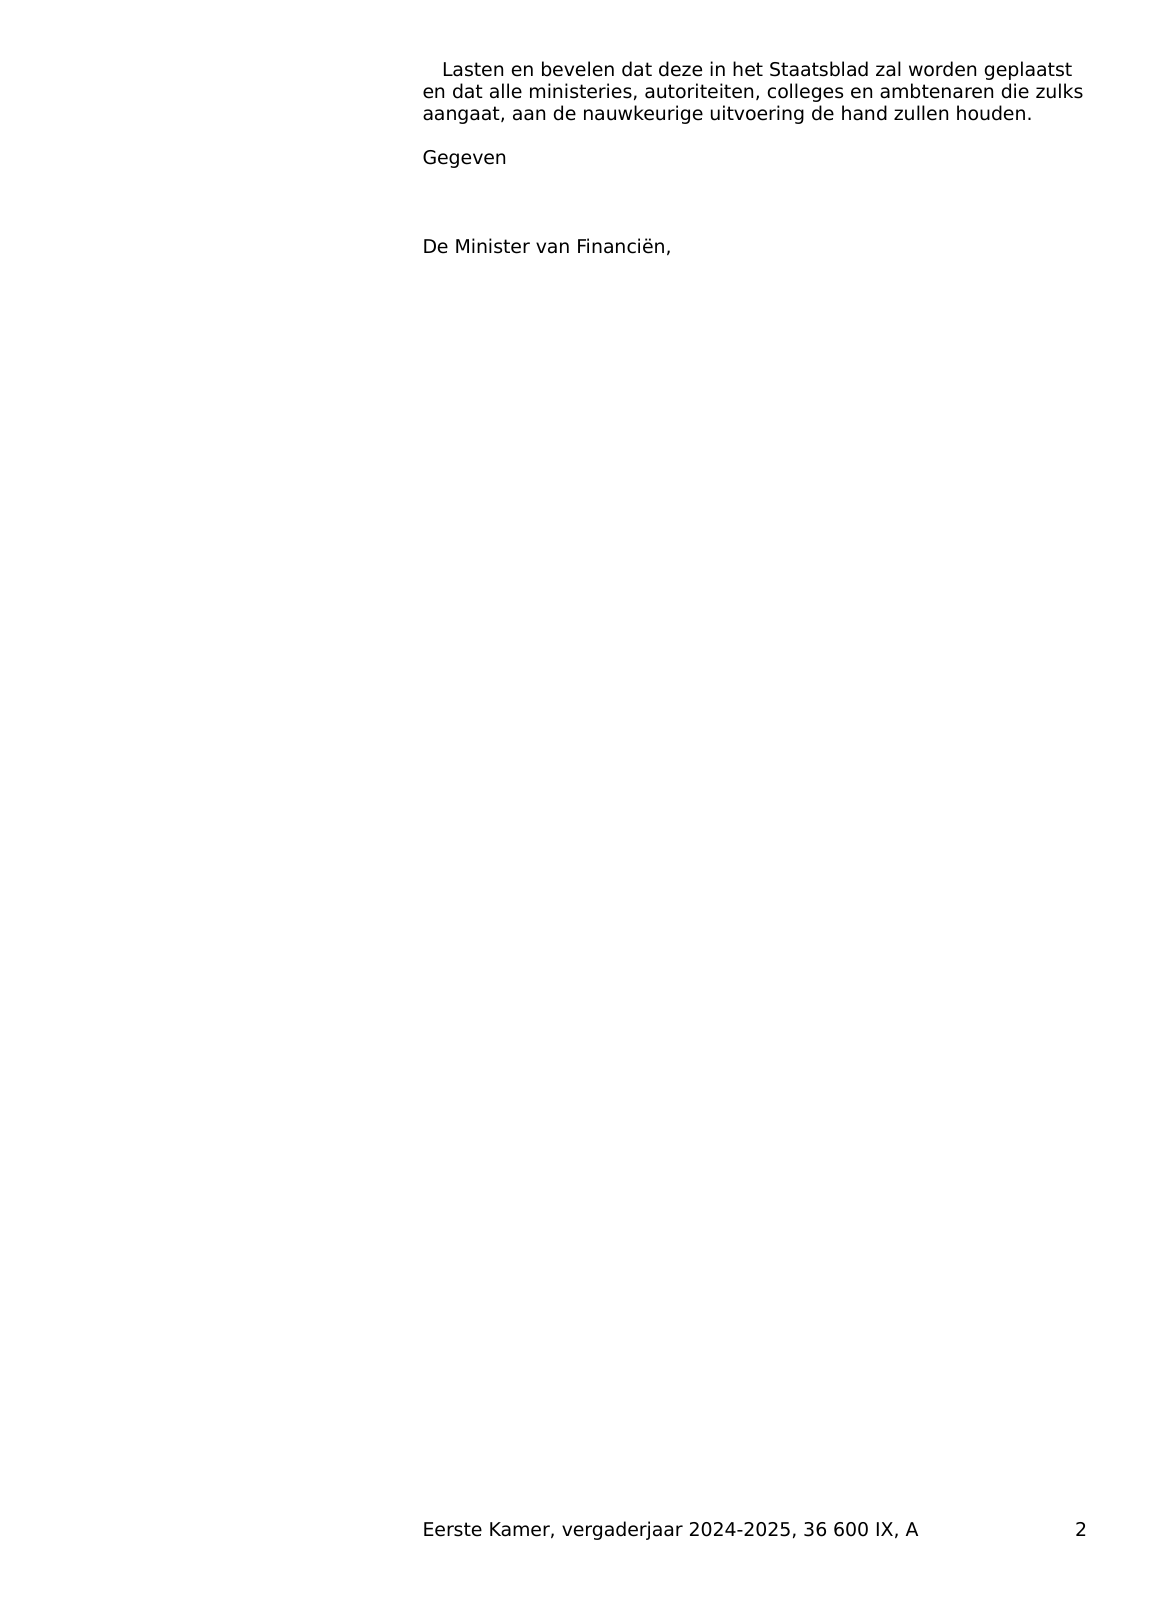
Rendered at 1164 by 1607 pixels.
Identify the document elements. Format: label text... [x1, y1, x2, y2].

text De Minister van Financiën, [422, 236, 1087, 258]
text Gegeven [422, 147, 1087, 169]
text Lasten en bevelen dat deze in het Staatsblad zal worden geplaatst en dat alle ministeries, autoriteiten, colleges en ambtenaren die zulks aangaat, aan de nauwkeurige uitvoering de hand zullen houden. [422, 59, 1087, 125]
